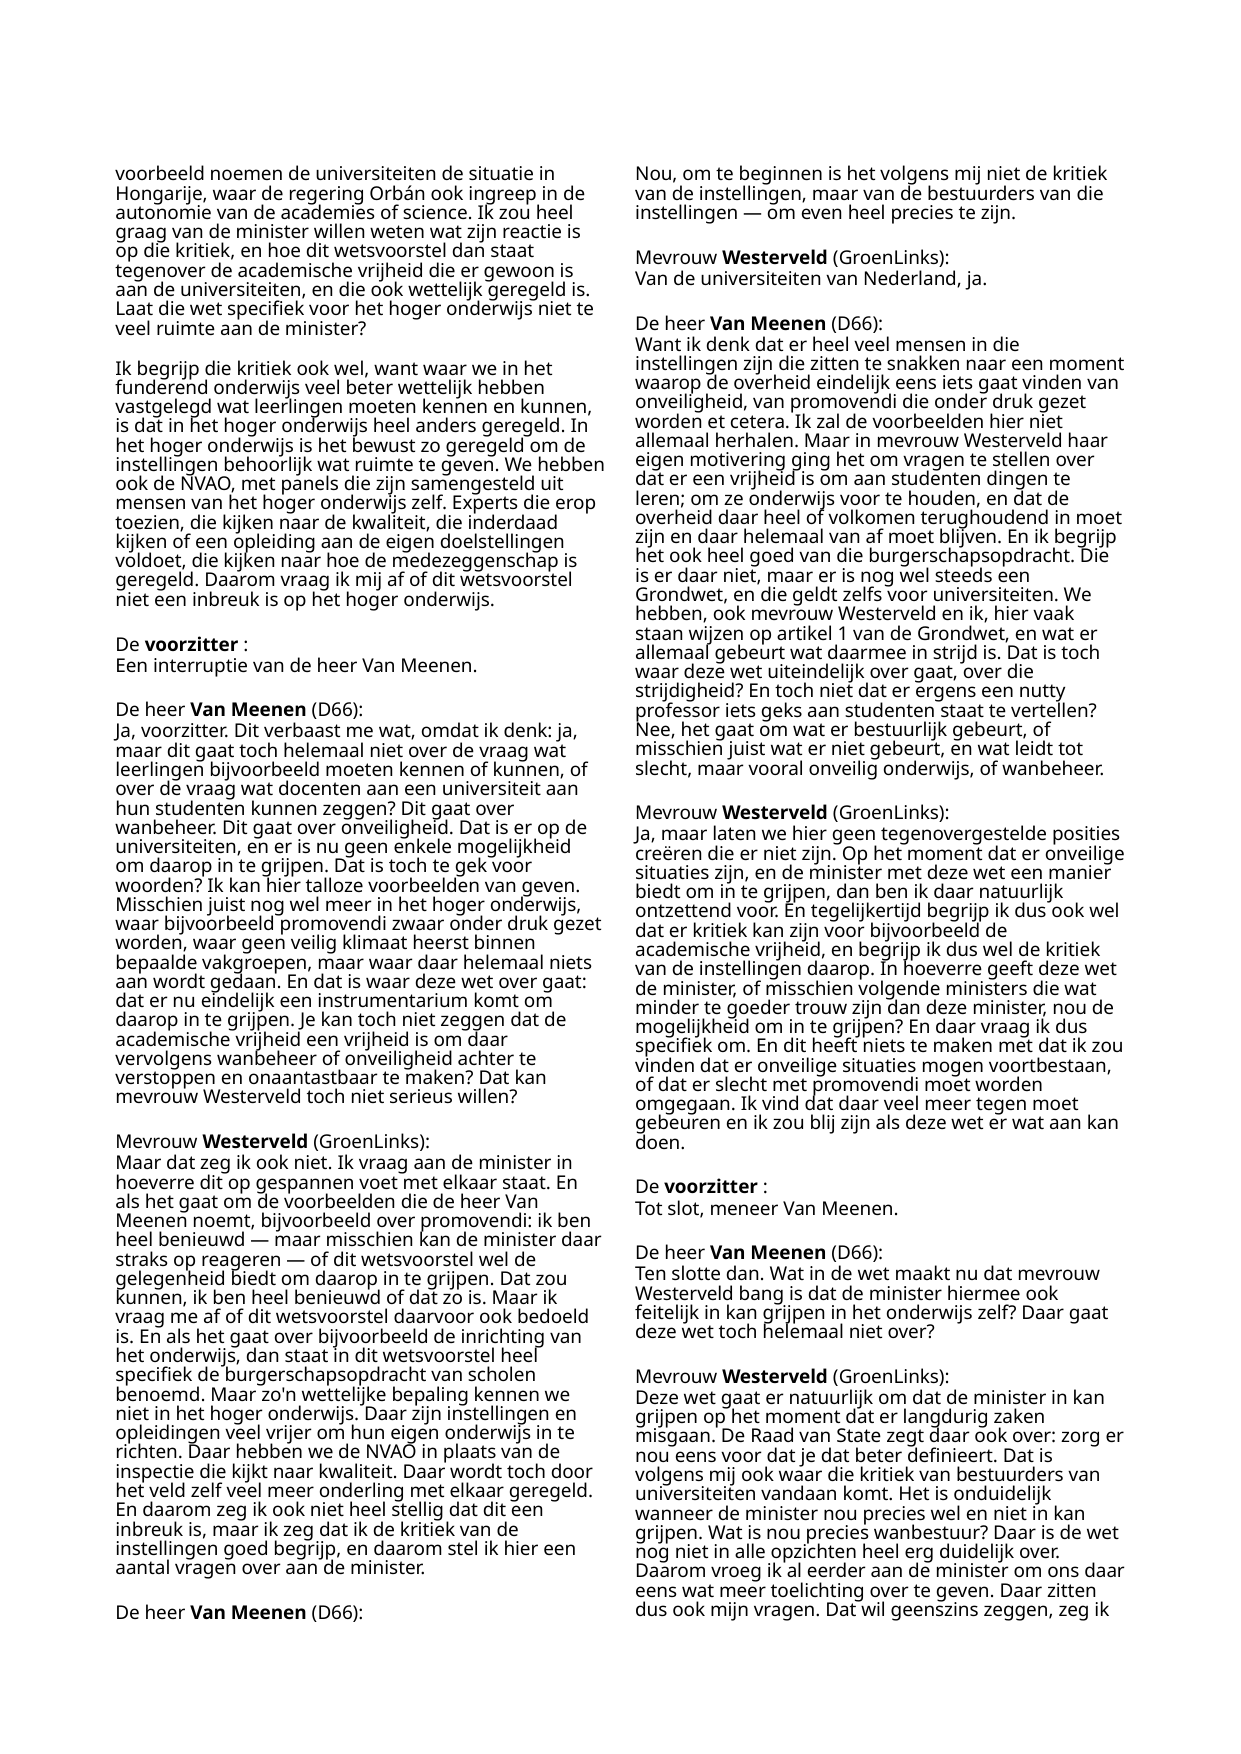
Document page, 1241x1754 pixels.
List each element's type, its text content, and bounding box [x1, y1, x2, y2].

text Een interruptie van de heer Van Meenen. [115, 657, 605, 676]
text Mevrouw Westerveld (GroenLinks): [635, 244, 1125, 270]
text De heer Van Meenen (D66): [635, 310, 1125, 336]
text Mevrouw Westerveld (GroenLinks): [635, 799, 1125, 825]
text Van de universiteiten van Nederland, ja. [635, 270, 1125, 289]
text voorbeeld noemen de universiteiten de situatie in Hongarije, waar de regering Orbán ook ingreep in de autonomie van de academies of science. Ik zou heel graag van de minister willen weten wat zijn reactie is op die kritiek, en hoe dit wetsvoorstel dan staat tegenover de academische vrijheid die er gewoon is aan de universiteiten, en die ook wettelijk geregeld is. Laat die wet specifiek voor het hoger onderwijs niet te veel ruimte aan de minister? [115, 165, 605, 339]
text Nou, om te beginnen is het volgens mij niet de kritiek van de instellingen, maar van de bestuurders van die instellingen — om even heel precies te zijn. [635, 165, 1125, 223]
text Maar dat zeg ik ook niet. Ik vraag aan de minister in hoeverre dit op gespannen voet met elkaar staat. En als het gaat om de voorbeelden die de heer Van Meenen noemt, bijvoorbeeld over promovendi: ik ben heel benieuwd — maar misschien kan de minister daar straks op reageren — of dit wetsvoorstel wel de gelegenheid biedt om daarop in te grijpen. Dat zou kunnen, ik ben heel benieuwd of dat zo is. Maar ik vraag me af of dit wetsvoorstel daarvoor ook bedoeld is. En als het gaat over bijvoorbeeld de inrichting van het onderwijs, dan staat in dit wetsvoorstel heel specifiek de burgerschapsopdracht van scholen benoemd. Maar zo'n wettelijke bepaling kennen we niet in het hoger onderwijs. Daar zijn instellingen en opleidingen veel vrijer om hun eigen onderwijs in te richten. Daar hebben we de NVAO in plaats van de inspectie die kijkt naar kwaliteit. Daar wordt toch door het veld zelf veel meer onderling met elkaar geregeld. En daarom zeg ik ook niet heel stellig dat dit een inbreuk is, maar ik zeg dat ik de kritiek van de instellingen goed begrijp, en daarom stel ik hier een aantal vragen over aan de minister. [115, 1154, 605, 1578]
text De heer Van Meenen (D66): [115, 1599, 605, 1625]
text De heer Van Meenen (D66): [635, 1239, 1125, 1265]
text Tot slot, meneer Van Meenen. [635, 1199, 1125, 1219]
text Mevrouw Westerveld (GroenLinks): [635, 1363, 1125, 1389]
text Ja, voorzitter. Dit verbaast me wat, omdat ik denk: ja, maar dit gaat toch helemaal niet over de vraag wat leerlingen bijvoorbeeld moeten kennen of kunnen, of over de vraag wat docenten aan een universiteit aan hun studenten kunnen zeggen? Dit gaat over wanbeheer. Dit gaat over onveiligheid. Dat is er op de universiteiten, en er is nu geen enkele mogelijkheid om daarop in te grijpen. Dat is toch te gek voor woorden? Ik kan hier talloze voorbeelden van geven. Misschien juist nog wel meer in het hoger onderwijs, waar bijvoorbeeld promovendi zwaar onder druk gezet worden, waar geen veilig klimaat heerst binnen bepaalde vakgroepen, maar waar daar helemaal niets aan wordt gedaan. En dat is waar deze wet over gaat: dat er nu eindelijk een instrumentarium komt om daarop in te grijpen. Je kan toch niet zeggen dat de academische vrijheid een vrijheid is om daar vervolgens wanbeheer of onveiligheid achter te verstoppen en onaantastbaar te maken? Dat kan mevrouw Westerveld toch niet serieus willen? [115, 722, 605, 1108]
text Mevrouw Westerveld (GroenLinks): [115, 1129, 605, 1154]
text De voorzitter : [635, 1174, 1125, 1199]
text De heer Van Meenen (D66): [115, 697, 605, 722]
text Ja, maar laten we hier geen tegenovergestelde posities creëren die er niet zijn. Op het moment dat er onveilige situaties zijn, en de minister met deze wet een manier biedt om in te grijpen, dan ben ik daar natuurlijk ontzettend voor. En tegelijkertijd begrijp ik dus ook wel dat er kritiek kan zijn voor bijvoorbeeld de academische vrijheid, en begrijp ik dus wel de kritiek van de instellingen daarop. In hoeverre geeft deze wet de minister, of misschien volgende ministers die wat minder te goeder trouw zijn dan deze minister, nou de mogelijkheid om in te grijpen? En daar vraag ik dus specifiek om. En dit heeft niets te maken met dat ik zou vinden dat er onveilige situaties mogen voortbestaan, of dat er slecht met promovendi moet worden omgegaan. Ik vind dat daar veel meer tegen moet gebeuren en ik zou blij zijn als deze wet er wat aan kan doen. [635, 825, 1125, 1153]
text Ik begrijp die kritiek ook wel, want waar we in het funderend onderwijs veel beter wettelijk hebben vastgelegd wat leerlingen moeten kennen en kunnen, is dat in het hoger onderwijs heel anders geregeld. In het hoger onderwijs is het bewust zo geregeld om de instellingen behoorlijk wat ruimte te geven. We hebben ook de NVAO, met panels die zijn samengesteld uit mensen van het hoger onderwijs zelf. Experts die erop toezien, die kijken naar de kwaliteit, die inderdaad kijken of een opleiding aan de eigen doelstellingen voldoet, die kijken naar hoe de medezeggenschap is geregeld. Daarom vraag ik mij af of dit wetsvoorstel niet een inbreuk is op het hoger onderwijs. [115, 359, 605, 610]
text Want ik denk dat er heel veel mensen in die instellingen zijn die zitten te snakken naar een moment waarop de overheid eindelijk eens iets gaat vinden van onveiligheid, van promovendi die onder druk gezet worden et cetera. Ik zal de voorbeelden hier niet allemaal herhalen. Maar in mevrouw Westerveld haar eigen motivering ging het om vragen te stellen over dat er een vrijheid is om aan studenten dingen te leren; om ze onderwijs voor te houden, en dat de overheid daar heel of volkomen terughoudend in moet zijn en daar helemaal van af moet blijven. En ik begrijp het ook heel goed van die burgerschapsopdracht. Die is er daar niet, maar er is nog wel steeds een Grondwet, en die geldt zelfs voor universiteiten. We hebben, ook mevrouw Westerveld en ik, hier vaak staan wijzen op artikel 1 van de Grondwet, en wat er allemaal gebeurt wat daarmee in strijd is. Dat is toch waar deze wet uiteindelijk over gaat, over die strijdigheid? En toch niet dat er ergens een nutty professor iets geks aan studenten staat te vertellen? Nee, het gaat om wat er bestuurlijk gebeurt, of misschien juist wat er niet gebeurt, en wat leidt tot slecht, maar vooral onveilig onderwijs, of wanbeheer. [635, 336, 1125, 779]
text Ten slotte dan. Wat in de wet maakt nu dat mevrouw Westerveld bang is dat de minister hiermee ook feitelijk in kan grijpen in het onderwijs zelf? Daar gaat deze wet toch helemaal niet over? [635, 1265, 1125, 1342]
text Deze wet gaat er natuurlijk om dat de minister in kan grijpen op het moment dat er langdurig zaken misgaan. De Raad van State zegt daar ook over: zorg er nou eens voor dat je dat beter definieert. Dat is volgens mij ook waar die kritiek van bestuurders van universiteiten vandaan komt. Het is onduidelijk wanneer de minister nou precies wel en niet in kan grijpen. Wat is nou precies wanbestuur? Daar is de wet nog niet in alle opzichten heel erg duidelijk over. Daarom vroeg ik al eerder aan de minister om ons daar eens wat meer toelichting over te geven. Daar zitten dus ook mijn vragen. Dat wil geenszins zeggen, zeg ik [635, 1389, 1125, 1620]
text De voorzitter : [115, 631, 605, 657]
